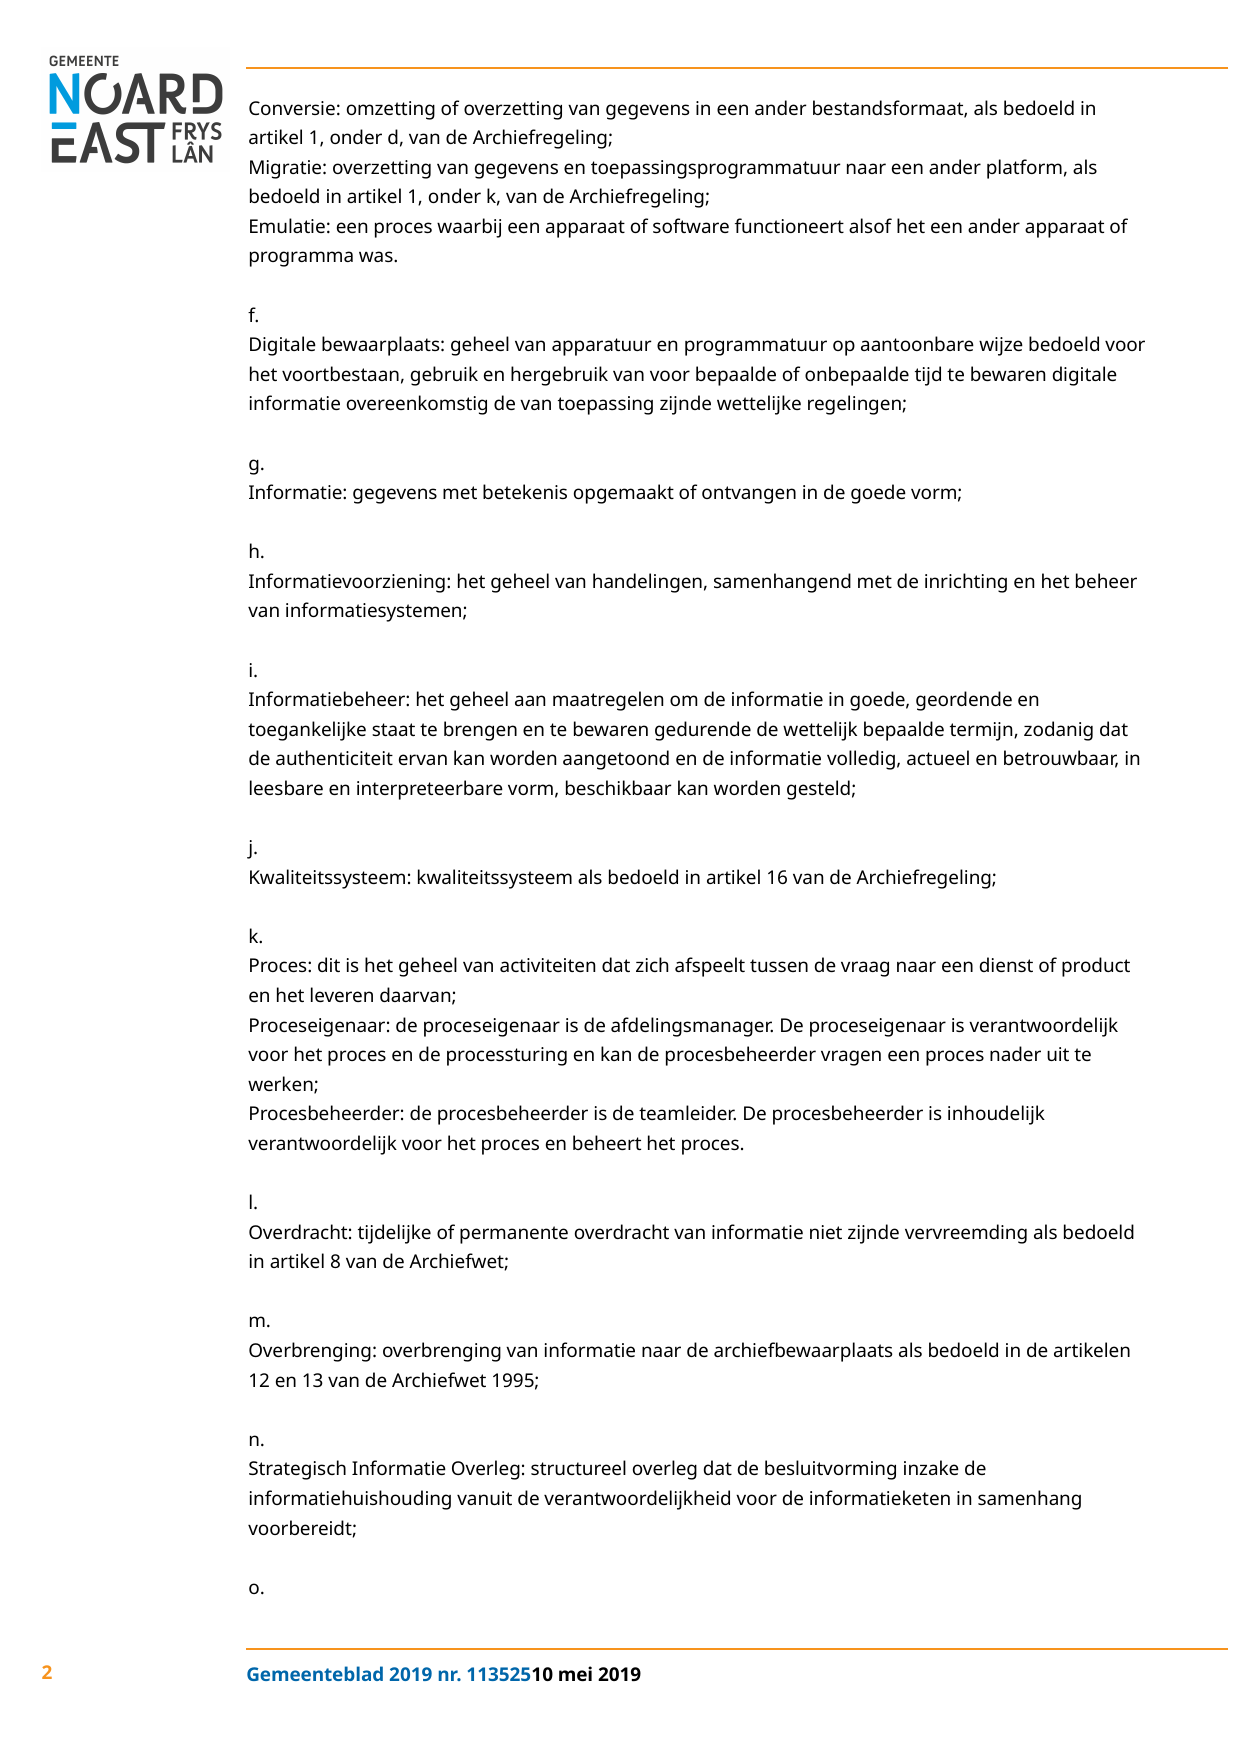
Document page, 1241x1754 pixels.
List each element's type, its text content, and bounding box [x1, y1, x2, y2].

text Proces: dit is het geheel van activiteiten dat zich afspeelt tussen de vraag naar een dienst of product en het leveren daarvan; [248, 953, 1152, 1008]
text Conversie: omzetting of overzetting van gegevens in een ander bestandsformaat, als bedoeld in artikel 1, onder d, van de Archiefregeling; [248, 95, 1152, 150]
text Emulatie: een proces waarbij een apparaat of software functioneert alsof het een ander apparaat of programma was. [248, 213, 1152, 268]
text Procesbeheerder: de procesbeheerder is de teamleider. De procesbeheerder is inhoudelijk verantwoordelijk voor het proces en beheert het proces. [248, 1101, 1152, 1156]
text Informatievoorziening: het geheel van handelingen, samenhangend met de inrichting en het beheer van informatiesystemen; [248, 568, 1152, 623]
text Informatiebeheer: het geheel aan maatregelen om de informatie in goede, geordende en toegankelijke staat te brengen en te bewaren gedurende de wettelijk bepaalde termijn, zodanig dat de authenticiteit ervan kan worden aangetoond en de informatie volledig, actueel en betrouwbaar, in leesbare en interpreteerbare vorm, beschikbaar kan worden gesteld; [248, 686, 1152, 801]
text Kwaliteitssysteem: kwaliteitssysteem als bedoeld in artikel 16 van de Archiefregeling; [248, 864, 1152, 890]
text Proceseigenaar: de proceseigenaar is de afdelingsmanager. De proceseigenaar is verantwoordelijk voor het proces en de processturing en kan de procesbeheerder vragen een proces nader uit te werken; [248, 1012, 1152, 1097]
text Overbrenging: overbrenging van informatie naar de archiefbewaarplaats als bedoeld in de artikelen 12 en 13 van de Archiefwet 1995; [248, 1337, 1152, 1393]
text Migratie: overzetting van gegevens en toepassingsprogrammatuur naar een ander platform, als bedoeld in artikel 1, onder k, van de Archiefregeling; [248, 154, 1152, 209]
text Informatie: gegevens met betekenis opgemaakt of ontvangen in de goede vorm; [248, 479, 1152, 505]
picture [41, 47, 231, 172]
text Overdracht: tijdelijke of permanente overdracht van informatie niet zijnde vervreemding als bedoeld in artikel 8 van de Archiefwet; [248, 1219, 1152, 1274]
text Digitale bewaarplaats: geheel van apparatuur en programmatuur op aantoonbare wijze bedoeld voor het voortbestaan, gebruik en hergebruik van voor bepaalde of onbepaalde tijd te bewaren digitale informatie overeenkomstig de van toepassing zijnde wettelijke regelingen; [248, 331, 1152, 416]
text Strategisch Informatie Overleg: structureel overleg dat de besluitvorming inzake de informatiehuishouding vanuit de verantwoordelijkheid voor de informatieketen in samenhang voorbereidt; [248, 1456, 1152, 1541]
